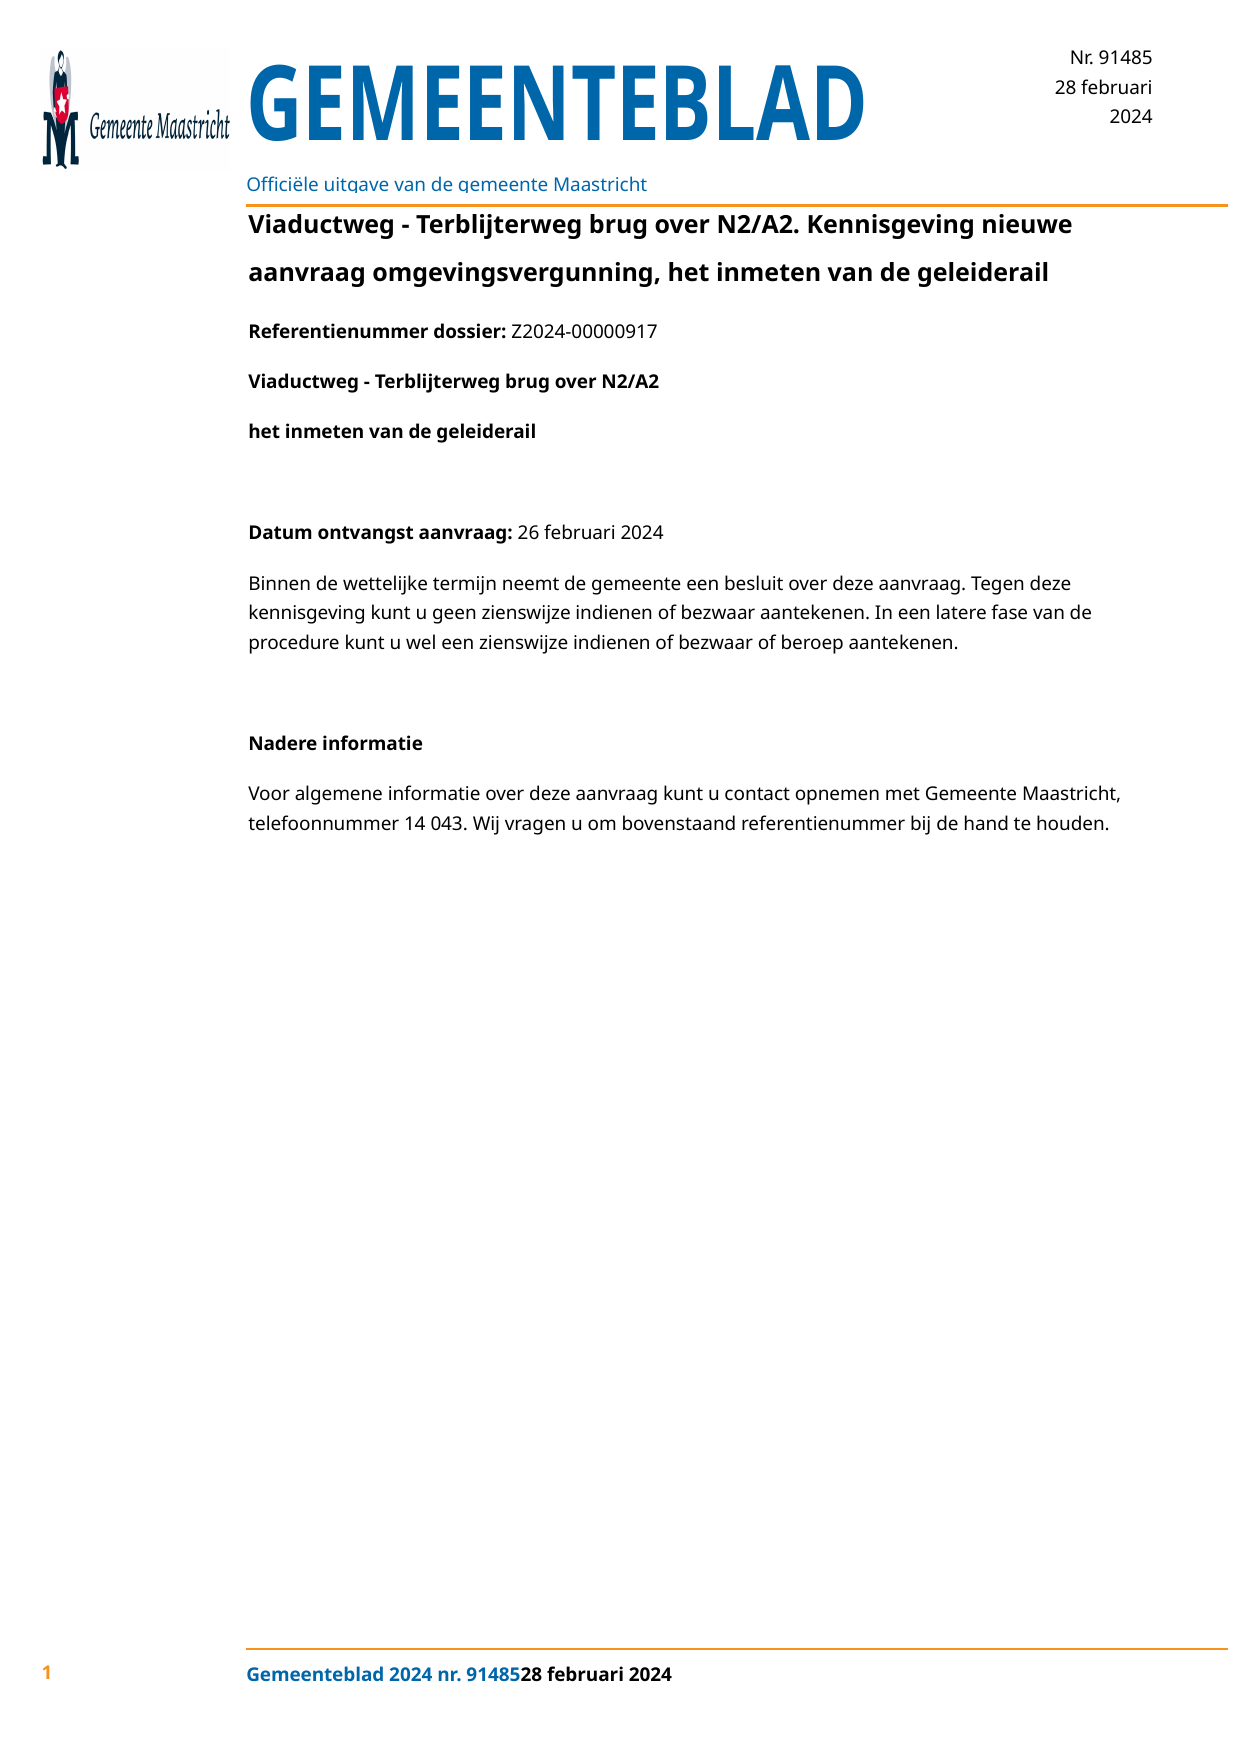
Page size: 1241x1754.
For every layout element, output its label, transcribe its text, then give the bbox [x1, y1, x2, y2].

text Viaductweg - Terblijterweg brug over N2/A2 [248, 368, 1152, 394]
text Voor algemene informatie over deze aanvraag kunt u contact opnemen met Gemeente Maastricht, telefoonnummer 14 043. Wij vragen u om bovenstaand referentienummer bij de hand te houden. [248, 780, 1152, 836]
text Nadere informatie [248, 730, 1152, 756]
text Referentienummer dossier: Z2024-00000917 [248, 318, 1152, 344]
text Viaductweg - Terblijterweg brug over N2/A2. Kennisgeving nieuwe aanvraag omgevingsvergunning, het inmeten van de geleiderail [248, 207, 1152, 288]
picture [41, 47, 231, 172]
text Datum ontvangst aanvraag: 26 februari 2024 [248, 519, 1152, 545]
text het inmeten van de geleiderail [248, 419, 1152, 444]
text Binnen de wettelijke termijn neemt de gemeente een besluit over deze aanvraag. Tegen deze kennisgeving kunt u geen zienswijze indienen of bezwaar aantekenen. In een latere fase van de procedure kunt u wel een zienswijze indienen of bezwaar of beroep aantekenen. [248, 570, 1152, 655]
